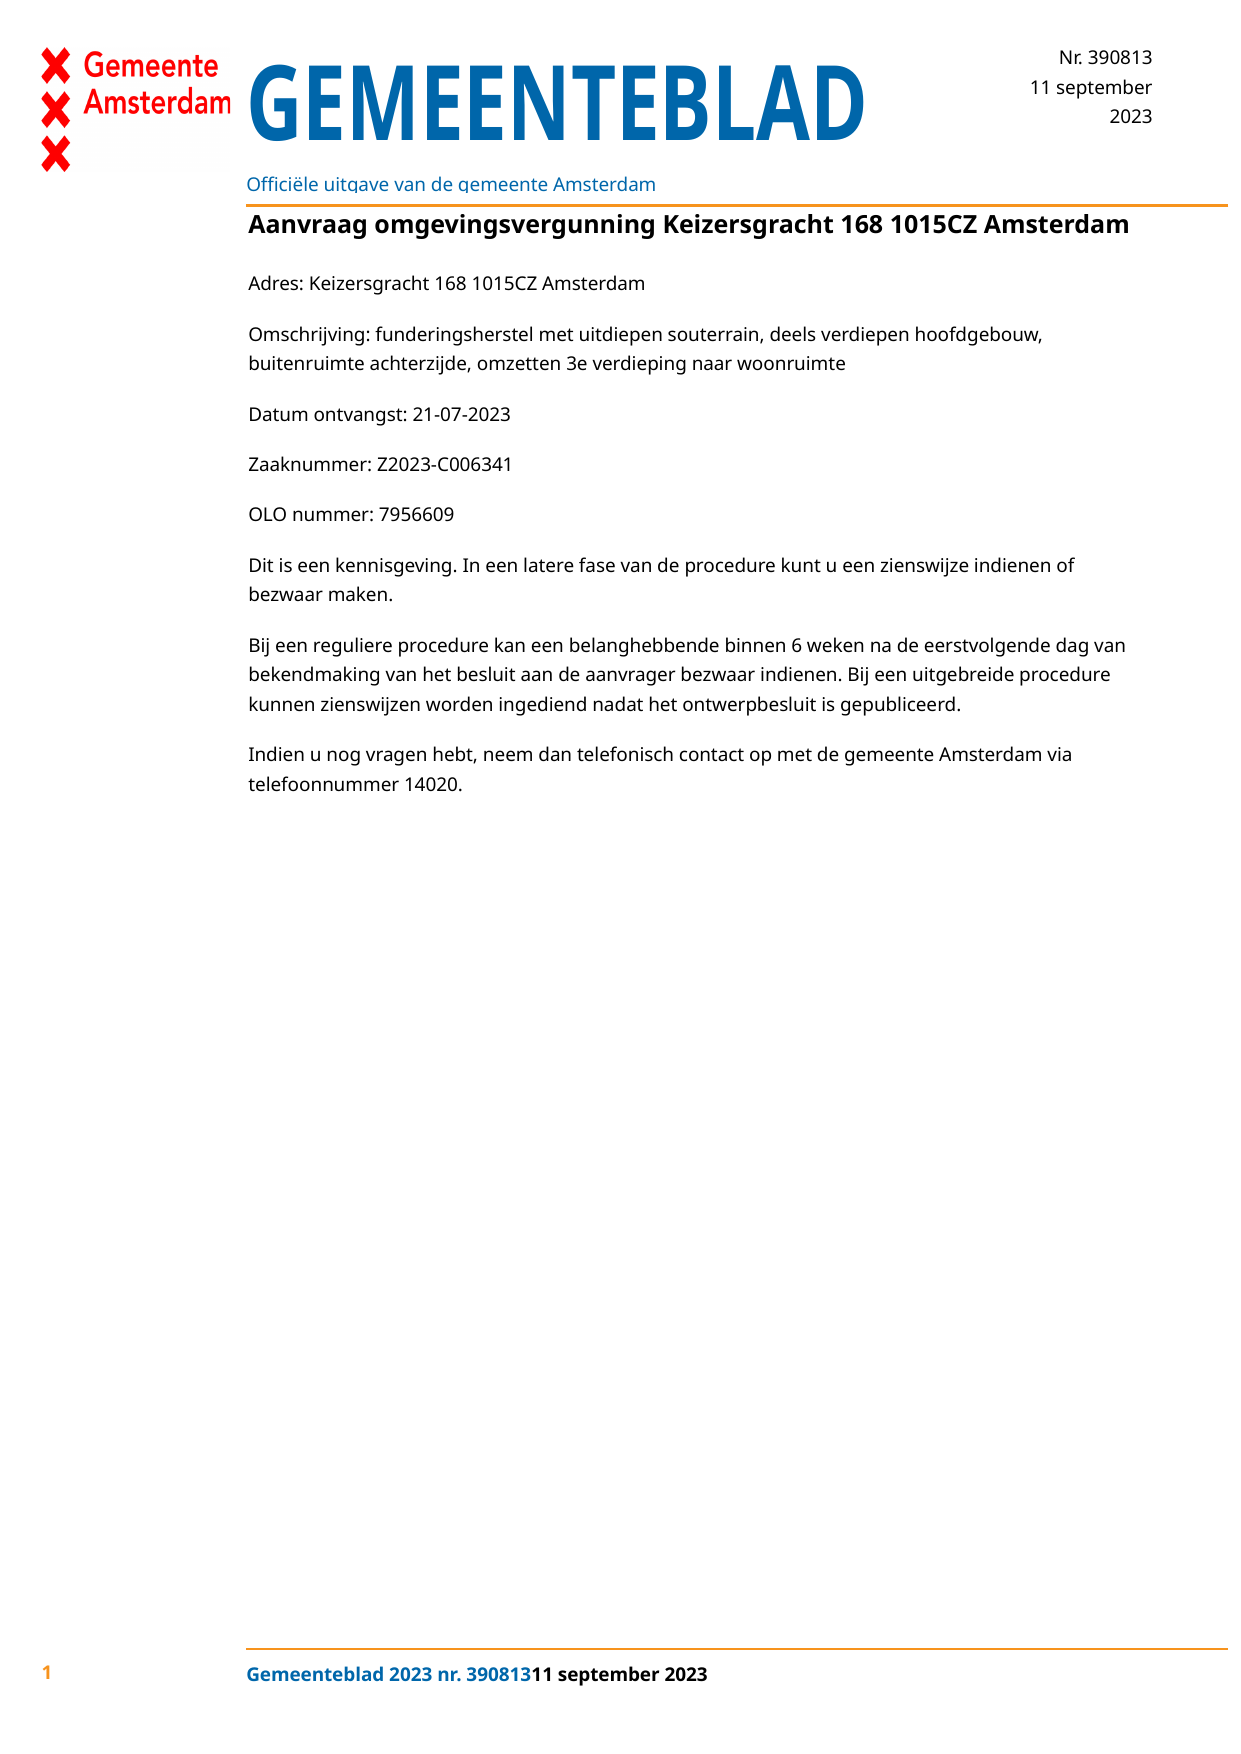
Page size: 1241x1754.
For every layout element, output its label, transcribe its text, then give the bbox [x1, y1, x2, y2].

text Datum ontvangst: 21-07-2023 [248, 401, 1152, 426]
text Indien u nog vragen hebt, neem dan telefonisch contact op met de gemeente Amsterdam via telefoonnummer 14020. [248, 742, 1152, 797]
text OLO nummer: 7956609 [248, 502, 1152, 527]
picture [41, 47, 231, 172]
text Adres: Keizersgracht 168 1015CZ Amsterdam [248, 270, 1152, 296]
text Aanvraag omgevingsvergunning Keizersgracht 168 1015CZ Amsterdam [248, 207, 1152, 241]
text Zaaknummer: Z2023-C006341 [248, 451, 1152, 477]
text Bij een reguliere procedure kan een belanghebbende binnen 6 weken na de eerstvolgende dag van bekendmaking van het besluit aan de aanvrager bezwaar indienen. Bij een uitgebreide procedure kunnen zienswijzen worden ingediend nadat het ontwerpbesluit is gepubliceerd. [248, 632, 1152, 717]
text Dit is een kennisgeving. In een latere fase van de procedure kunt u een zienswijze indienen of bezwaar maken. [248, 552, 1152, 607]
text Omschrijving: funderingsherstel met uitdiepen souterrain, deels verdiepen hoofdgebouw, buitenruimte achterzijde, omzetten 3e verdieping naar woonruimte [248, 321, 1152, 376]
